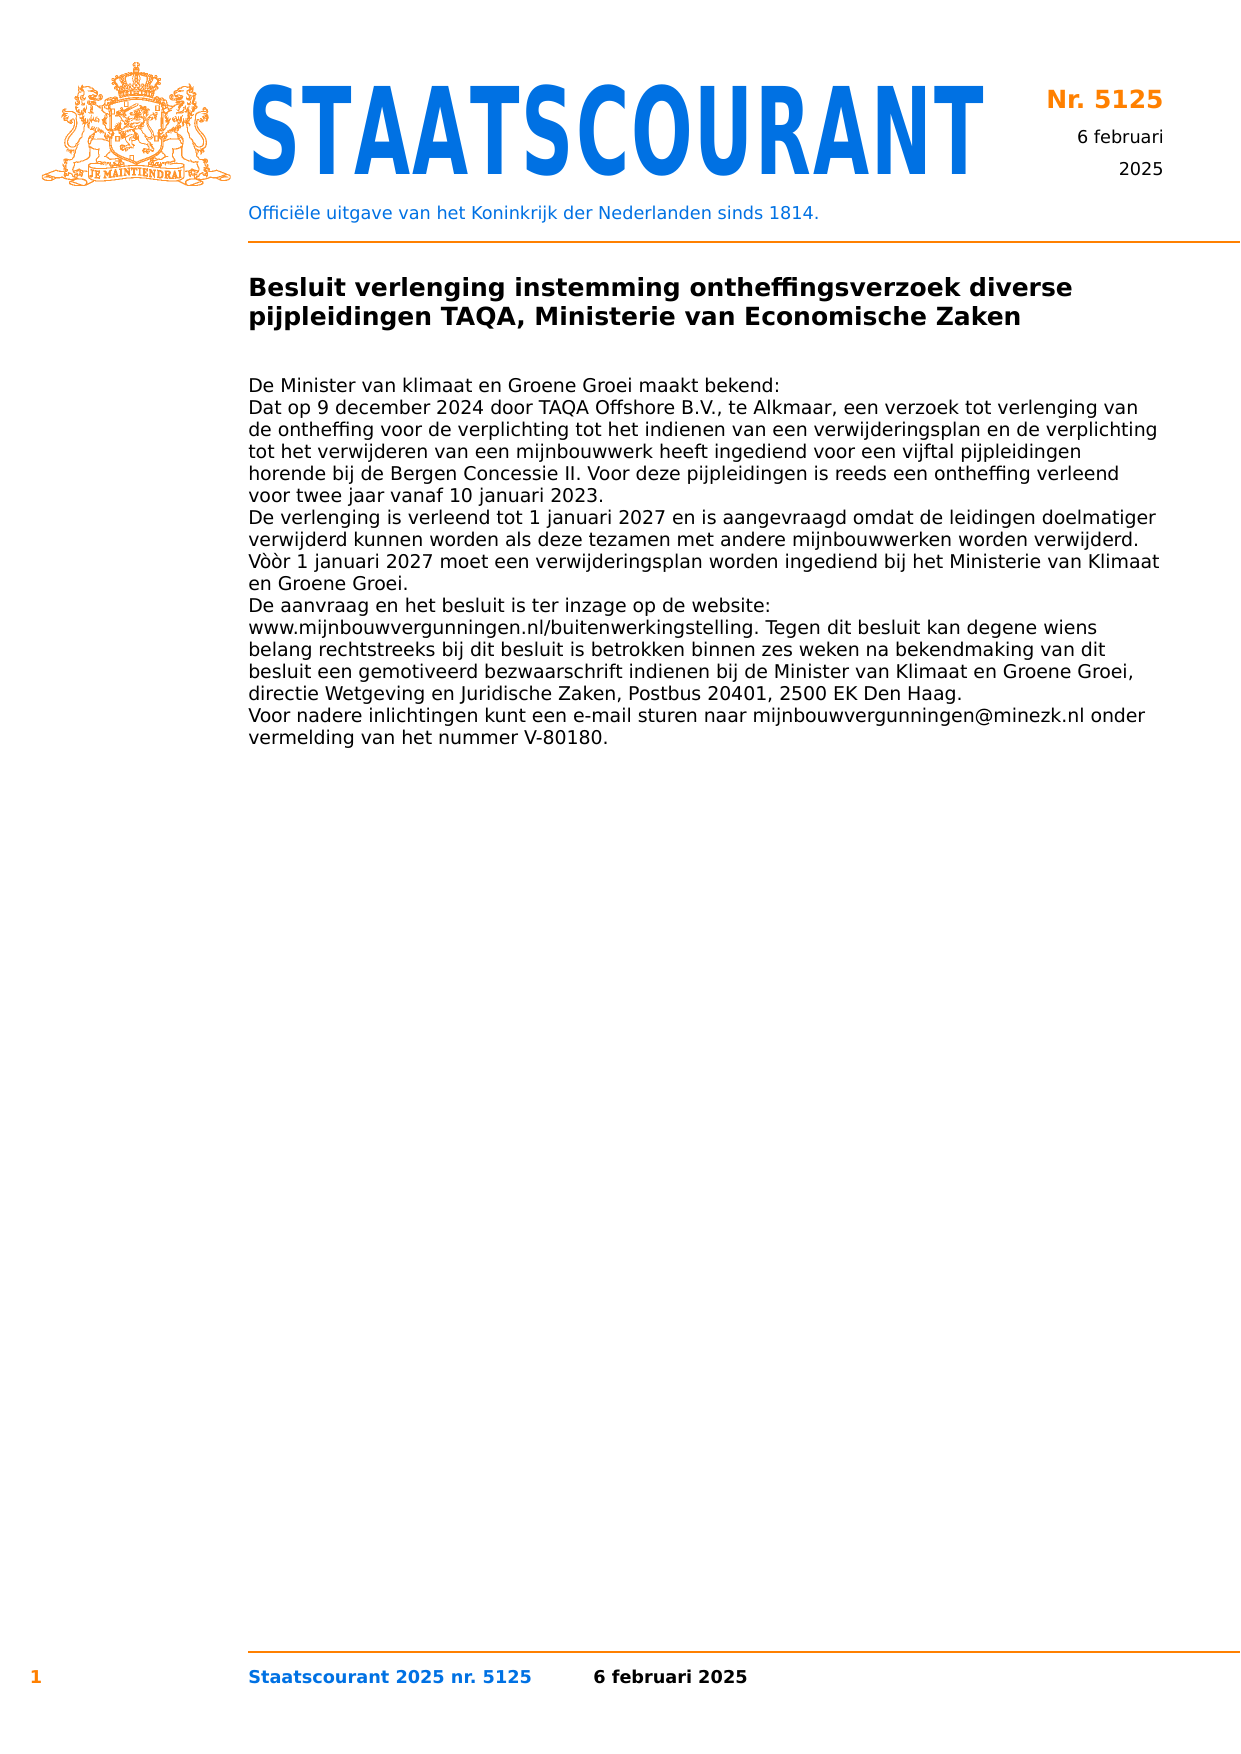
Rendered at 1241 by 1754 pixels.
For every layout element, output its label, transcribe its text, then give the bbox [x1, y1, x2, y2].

table_header [25, 62, 248, 241]
text Voor nadere inlichtingen kunt een e-mail sturen naar mijnbouwvergunningen@minezk.nl onder vermelding van het nummer V-80180. [248, 705, 1163, 749]
table_cell Officiële uitgave van het Koninkrijk der Nederlanden sinds 1814. [248, 203, 1240, 241]
text Dat op 9 december 2024 door TAQA Offshore B.V., te Alkmaar, een verzoek tot verlenging van de ontheffing voor de verplichting tot het indienen van een verwijderingsplan en de verplichting tot het verwijderen van een mijnbouwwerk heeft ingediend voor een vijftal pijpleidingen horende bij de Bergen Concessie II. Voor deze pijpleidingen is reeds een ontheffing verleend voor twee jaar vanaf 10 januari 2023. [248, 397, 1163, 507]
text Vòòr 1 januari 2027 moet een verwijderingsplan worden ingediend bij het Ministerie van Klimaat en Groene Groei. [248, 551, 1163, 595]
table_header Nr. 5125 [998, 62, 1240, 121]
text De aanvraag en het besluit is ter inzage op de website: www.mijnbouwvergunningen.nl/buitenwerkingstelling. Tegen dit besluit kan degene wiens belang rechtstreeks bij dit besluit is betrokken binnen zes weken na bekendmaking van dit besluit een gemotiveerd bezwaarschrift indienen bij de Minister van Klimaat en Groene Groei, directie Wetgeving en Juridische Zaken, Postbus 20401, 2500 EK Den Haag. [248, 595, 1163, 705]
table_cell 6 februari [998, 121, 1240, 153]
text De Minister van klimaat en Groene Groei maakt bekend: [248, 375, 1163, 397]
table_header STAATSCOURANT [248, 62, 998, 203]
subtitle Besluit verlenging instemming ontheffingsverzoek diverse pijpleidingen TAQA, Ministerie van Economische Zaken [248, 273, 1163, 331]
table_cell 2025 [998, 153, 1240, 203]
picture [41, 62, 231, 186]
text De verlenging is verleend tot 1 januari 2027 en is aangevraagd omdat de leidingen doelmatiger verwijderd kunnen worden als deze tezamen met andere mijnbouwwerken worden verwijderd. [248, 507, 1163, 551]
